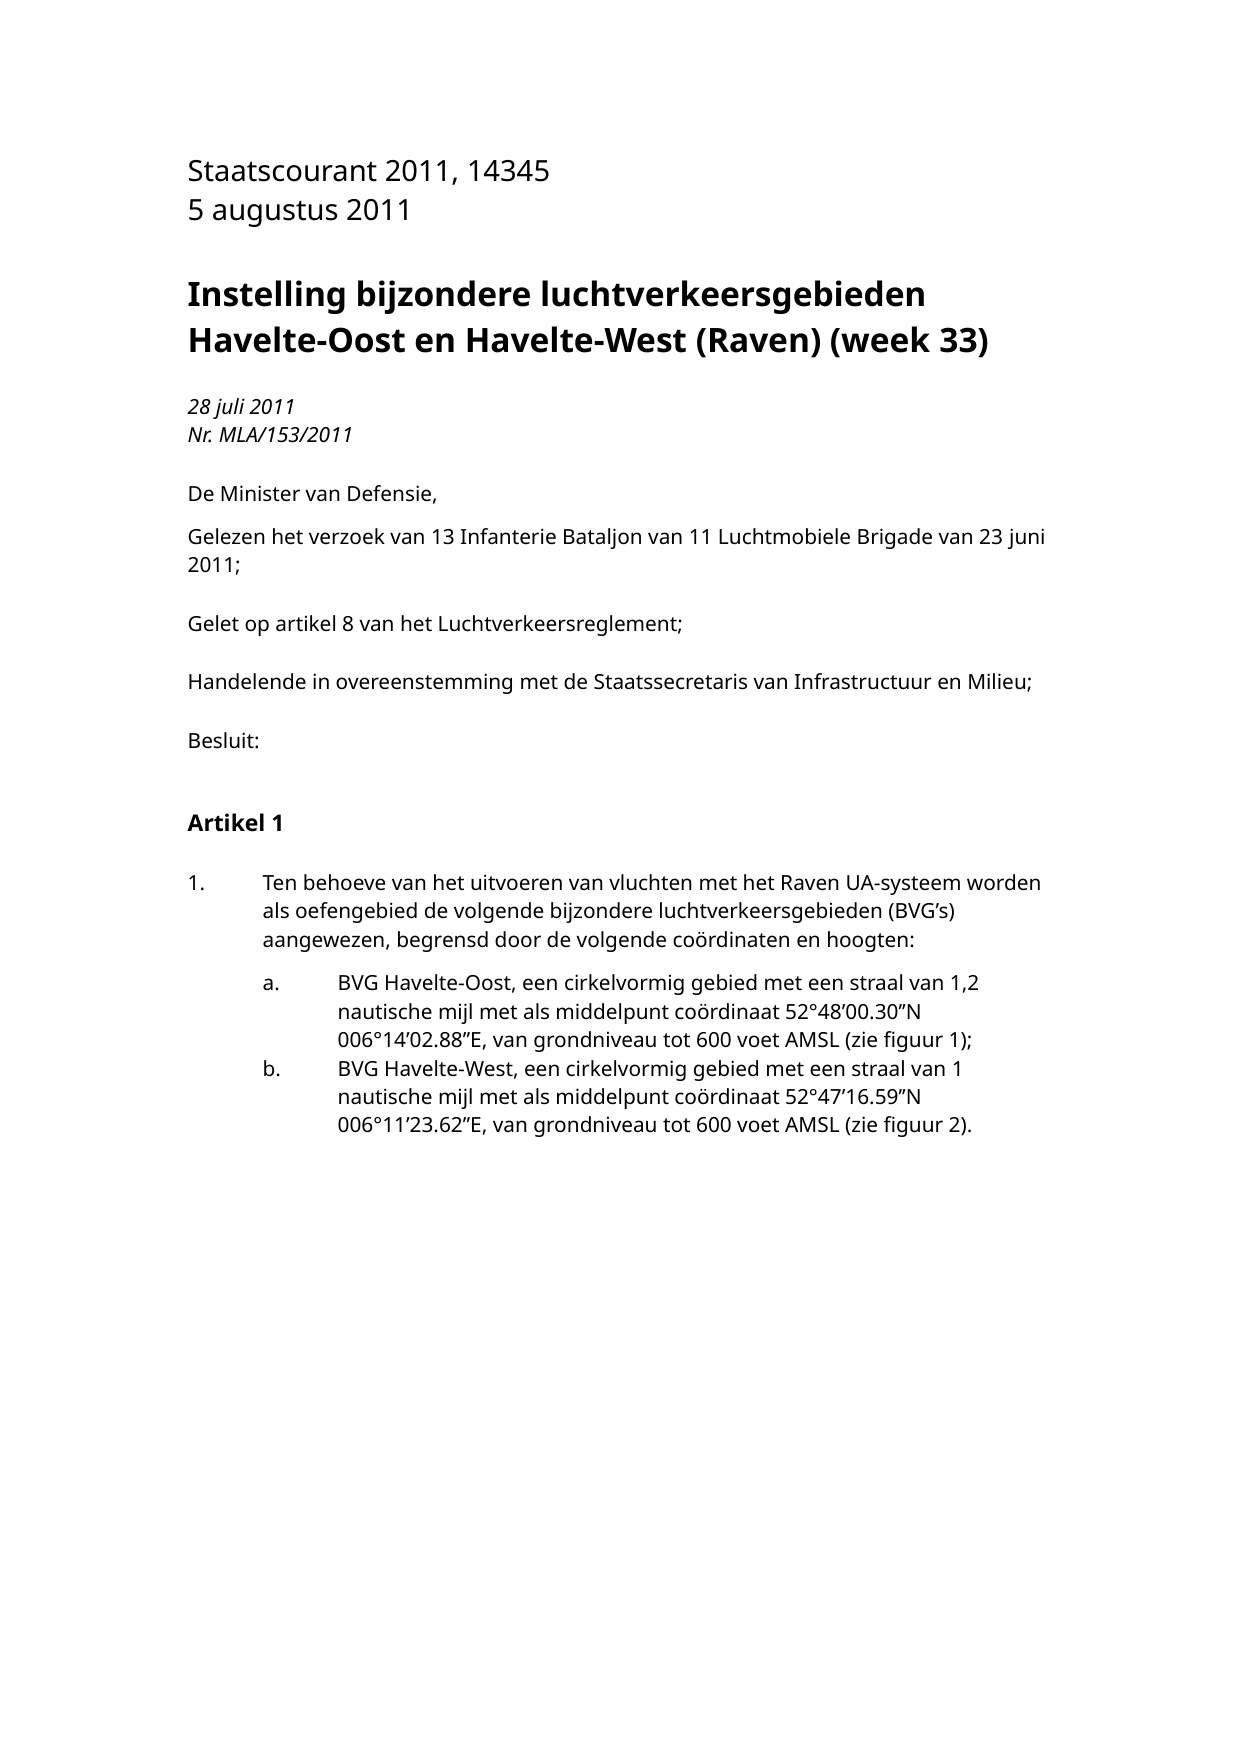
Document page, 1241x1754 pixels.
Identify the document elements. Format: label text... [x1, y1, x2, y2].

text 28 juli 2011 [187, 392, 1053, 420]
subtitle Artikel 1 [187, 807, 1053, 838]
list BVG Havelte-Oost, een cirkelvormig gebied met een straal van 1,2 nautische mijl met als middelpunt coördinaat 52°48’00.30’’N 006°14’02.88’’E, van grondniveau tot 600 voet AMSL (zie figuur 1); [262, 968, 1053, 1054]
text Gelezen het verzoek van 13 Infanterie Bataljon van 11 Luchtmobiele Brigade van 23 juni 2011; [187, 522, 1053, 579]
list Ten behoeve van het uitvoeren van vluchten met het Raven UA-systeem worden als oefengebied de volgende bijzondere luchtverkeersgebieden (BVG’s) aangewezen, begrensd door de volgende coördinaten en hoogten: [187, 868, 1053, 953]
text Nr. MLA/153/2011 [187, 420, 1053, 449]
text Handelende in overeenstemming met de Staatssecretaris van Infrastructuur en Milieu; [187, 667, 1053, 696]
text Gelet op artikel 8 van het Luchtverkeersreglement; [187, 609, 1053, 637]
subtitle Instelling bijzondere luchtverkeersgebieden Havelte-Oost en Havelte-West (Raven) (week 33) [187, 271, 1053, 362]
text Besluit: [187, 726, 1053, 754]
list BVG Havelte-West, een cirkelvormig gebied met een straal van 1 nautische mijl met als middelpunt coördinaat 52°47’16.59’’N 006°11’23.62’’E, van grondniveau tot 600 voet AMSL (zie figuur 2). [262, 1054, 1053, 1139]
text De Minister van Defensie, [187, 479, 1053, 507]
text 5 augustus 2011 [187, 190, 1053, 229]
text Staatscourant 2011, 14345 [187, 150, 1053, 190]
